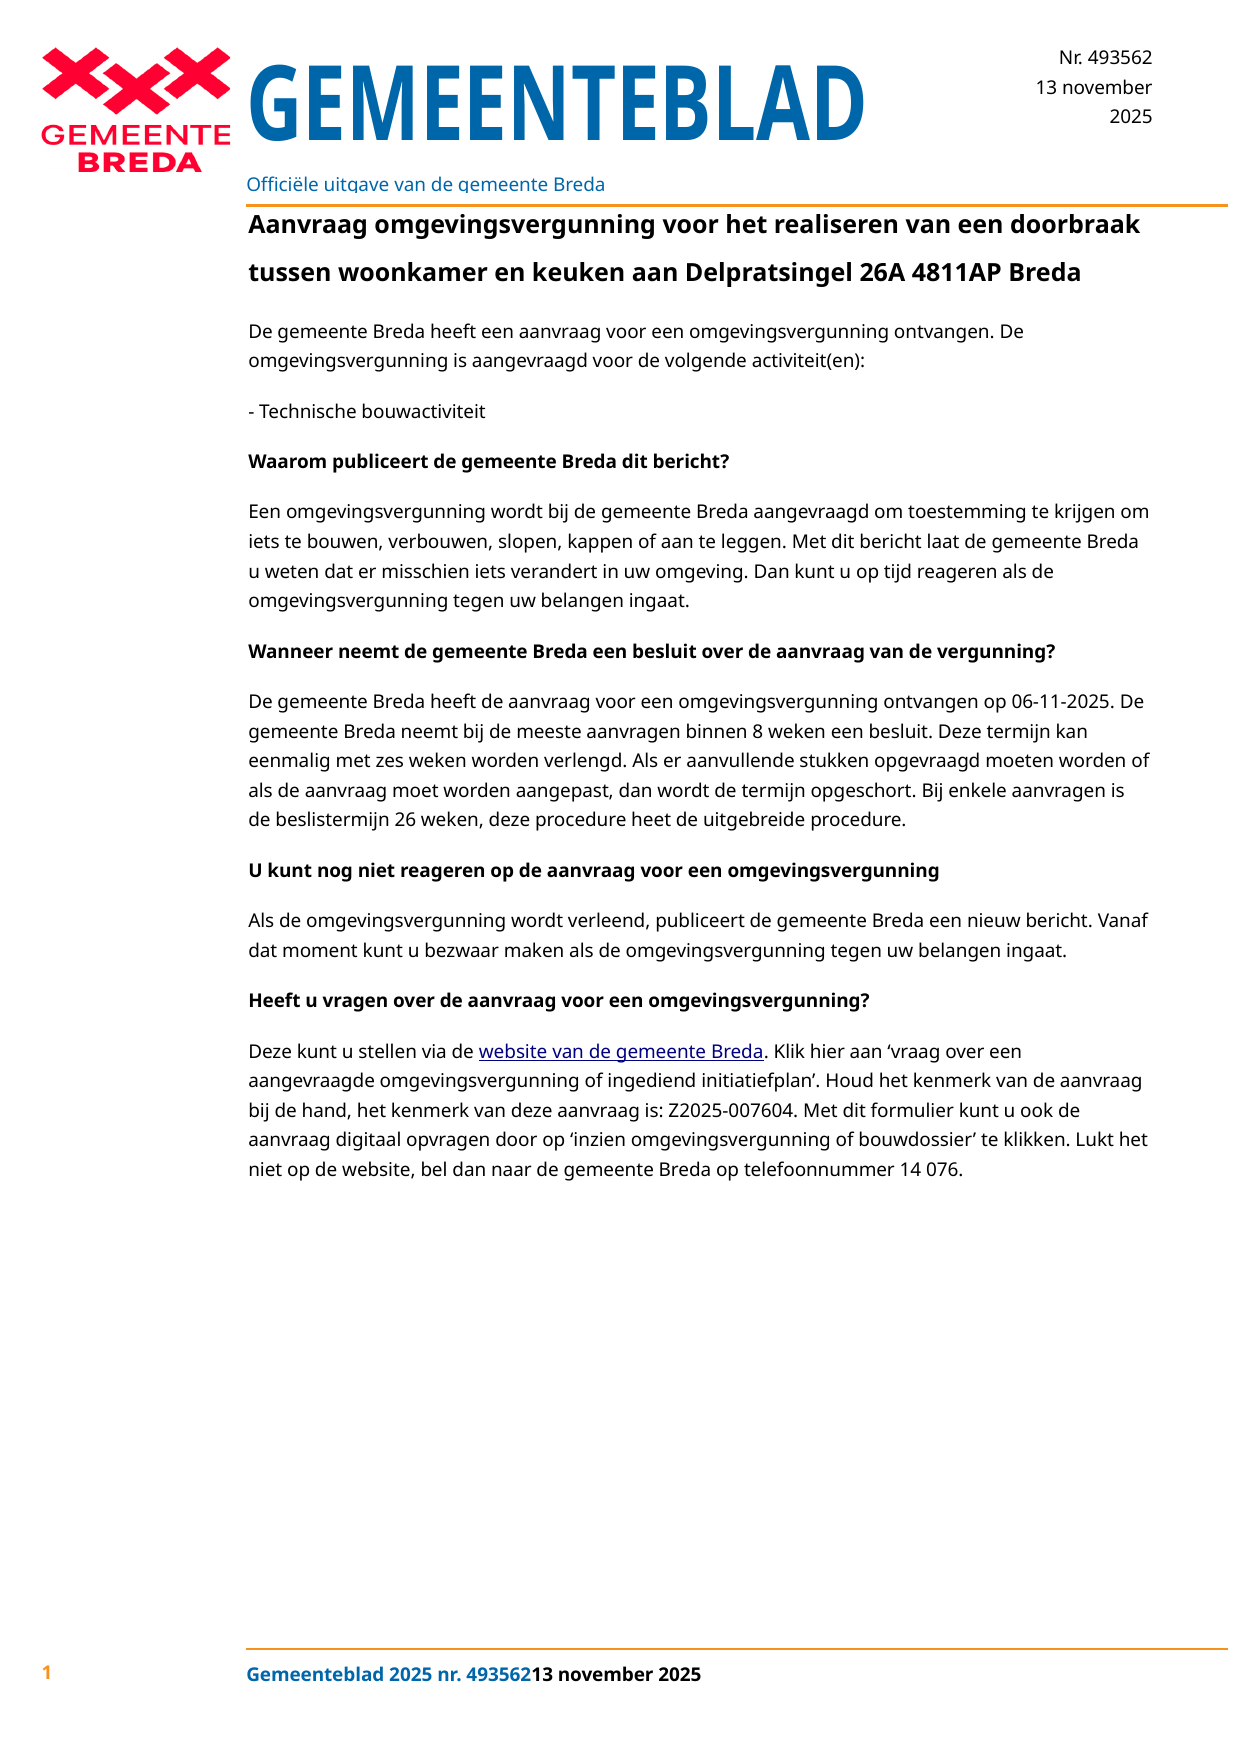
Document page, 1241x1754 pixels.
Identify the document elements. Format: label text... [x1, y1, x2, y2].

text De gemeente Breda heeft een aanvraag voor een omgevingsvergunning ontvangen. De omgevingsvergunning is aangevraagd voor de volgende activiteit(en): [248, 318, 1152, 373]
text Wanneer neemt de gemeente Breda een besluit over de aanvraag van de vergunning? [248, 638, 1152, 664]
text Een omgevingsvergunning wordt bij de gemeente Breda aangevraagd om toestemming te krijgen om iets te bouwen, verbouwen, slopen, kappen of aan te leggen. Met dit bericht laat de gemeente Breda u weten dat er misschien iets verandert in uw omgeving. Dan kunt u op tijd reageren als de omgevingsvergunning tegen uw belangen ingaat. [248, 499, 1152, 613]
text U kunt nog niet reageren op de aanvraag voor een omgevingsvergunning [248, 857, 1152, 883]
text Deze kunt u stellen via de website van de gemeente Breda. Klik hier aan ‘vraag over een aangevraagde omgevingsvergunning of ingediend initiatiefplan’. Houd het kenmerk van de aanvraag bij de hand, het kenmerk van deze aanvraag is: Z2025-007604. Met dit formulier kunt u ook de aanvraag digitaal opvragen door op ‘inzien omgevingsvergunning of bouwdossier’ te klikken. Lukt het niet op de website, bel dan naar de gemeente Breda op telefoonnummer 14 076. [248, 1038, 1152, 1182]
text Waarom publiceert de gemeente Breda dit bericht? [248, 448, 1152, 474]
text Aanvraag omgevingsvergunning voor het realiseren van een doorbraak tussen woonkamer en keuken aan Delpratsingel 26A 4811AP Breda [248, 207, 1152, 288]
text Heeft u vragen over de aanvraag voor een omgevingsvergunning? [248, 987, 1152, 1013]
text - Technische bouwactiviteit [248, 398, 1152, 424]
text Als de omgevingsvergunning wordt verleend, publiceert de gemeente Breda een nieuw bericht. Vanaf dat moment kunt u bezwaar maken als de omgevingsvergunning tegen uw belangen ingaat. [248, 907, 1152, 963]
picture [41, 47, 231, 172]
text De gemeente Breda heeft de aanvraag voor een omgevingsvergunning ontvangen op 06-11-2025. De gemeente Breda neemt bij de meeste aanvragen binnen 8 weken een besluit. Deze termijn kan eenmalig met zes weken worden verlengd. Als er aanvullende stukken opgevraagd moeten worden of als de aanvraag moet worden aangepast, dan wordt de termijn opgeschort. Bij enkele aanvragen is de beslistermijn 26 weken, deze procedure heet de uitgebreide procedure. [248, 688, 1152, 832]
